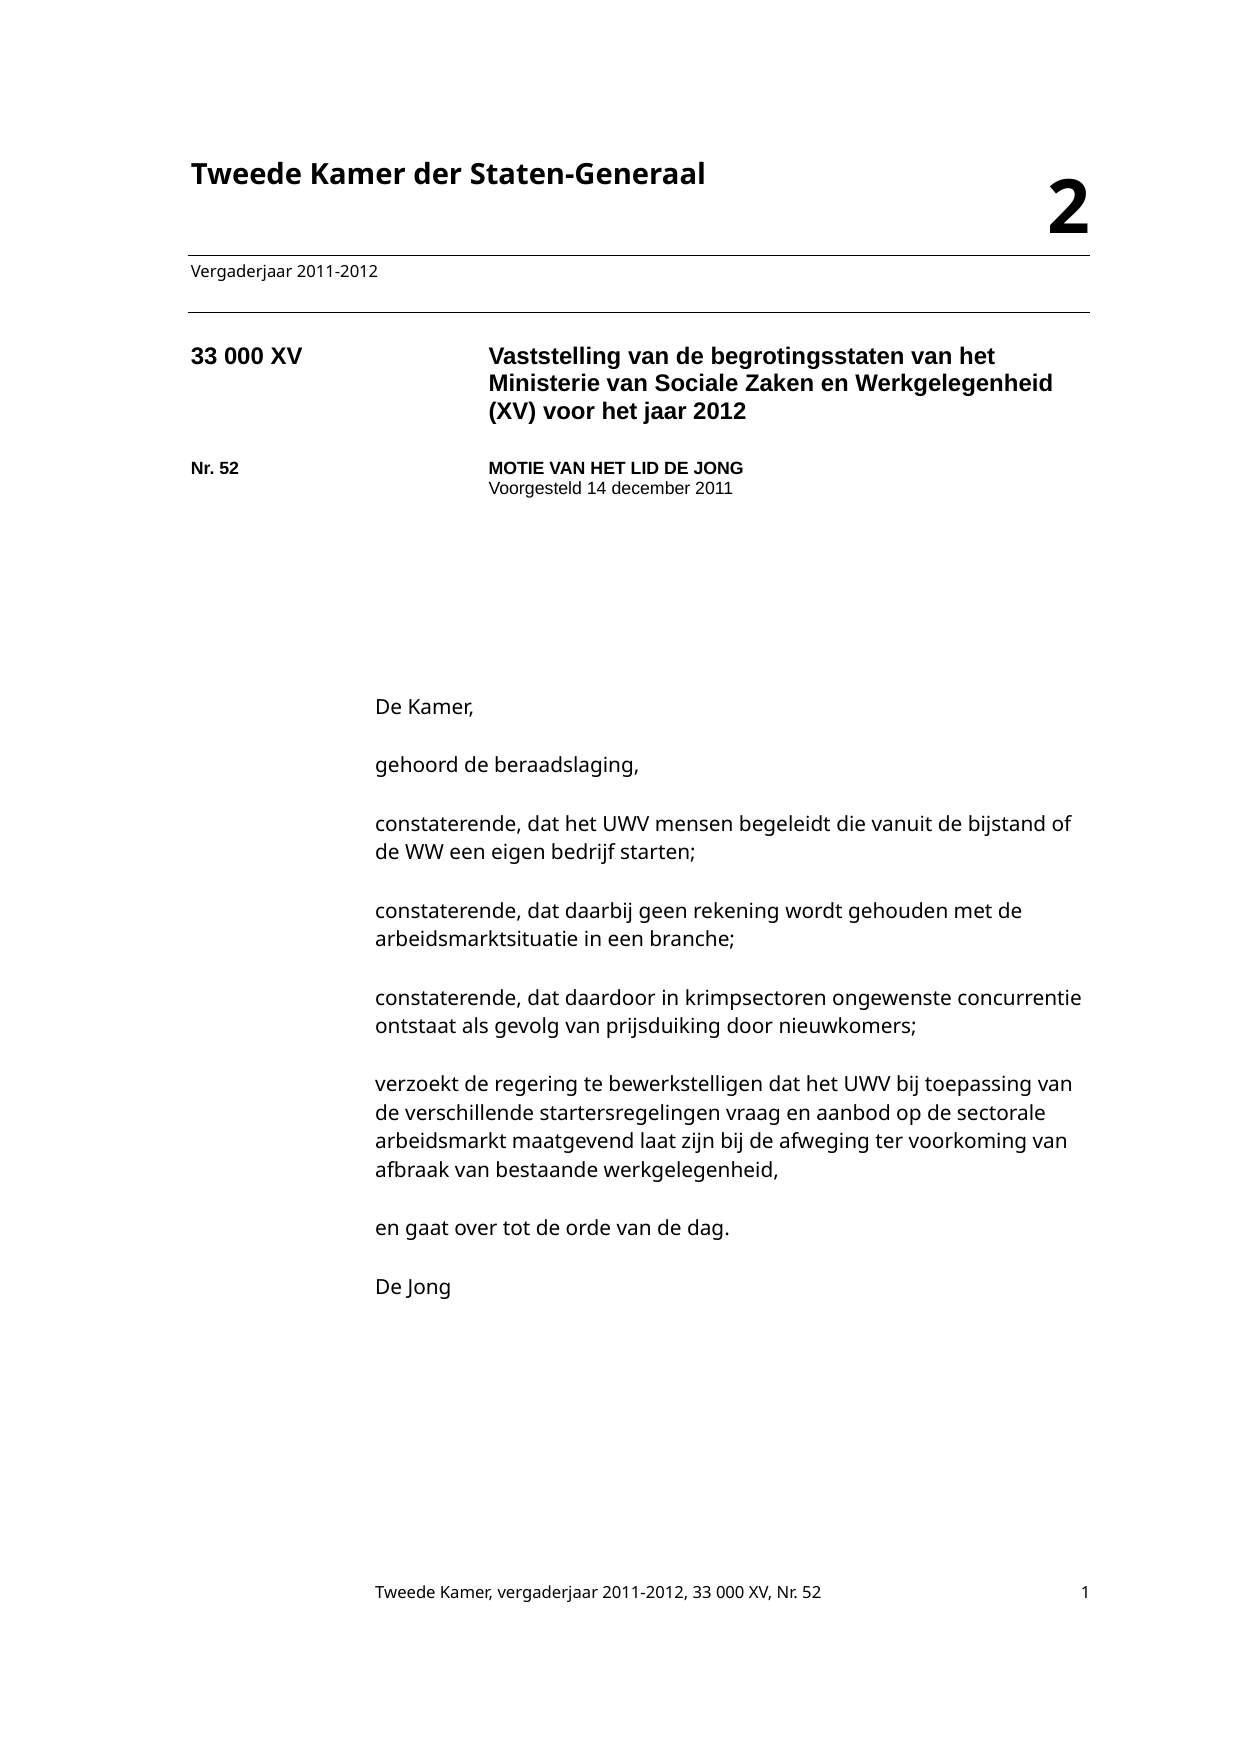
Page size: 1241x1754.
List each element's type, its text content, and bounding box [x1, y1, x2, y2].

table_cell [485, 313, 1090, 339]
text constaterende, dat het UWV mensen begeleidt die vanuit de bijstand of de WW een eigen bedrijf starten; [375, 809, 1090, 866]
table_cell [485, 256, 1090, 312]
text en gaat over tot de orde van de dag. [375, 1213, 1090, 1242]
table_header 2 [910, 150, 1090, 255]
text De Jong [375, 1272, 1090, 1300]
text gehoord de beraadslaging, [375, 751, 1090, 779]
table_cell Nr. 52 [188, 455, 485, 573]
table_cell Vaststelling van de begrotingsstaten van het Ministerie van Sociale Zaken en Werkgelegenheid (XV) voor het jaar 2012 [485, 339, 1090, 454]
table_cell MOTIE VAN HET LID DE JONG Voorgesteld 14 december 2011 [485, 455, 1090, 573]
table_cell Vergaderjaar 2011-2012 [188, 256, 485, 312]
table_cell [188, 313, 485, 339]
text De Kamer, [375, 692, 1090, 721]
table_header Tweede Kamer der Staten-Generaal [188, 150, 909, 255]
text constaterende, dat daardoor in krimpsectoren ongewenste concurrentie ontstaat als gevolg van prijsduiking door nieuwkomers; [375, 983, 1090, 1039]
text verzoekt de regering te bewerkstelligen dat het UWV bij toepassing van de verschillende startersregelingen vraag en aanbod op de sectorale arbeidsmarkt maatgevend laat zijn bij de afweging ter voorkoming van afbraak van bestaande werkgelegenheid, [375, 1069, 1090, 1183]
text constaterende, dat daarbij geen rekening wordt gehouden met de arbeidsmarktsituatie in een branche; [375, 896, 1090, 953]
table_cell 33 000 XV [188, 339, 485, 454]
